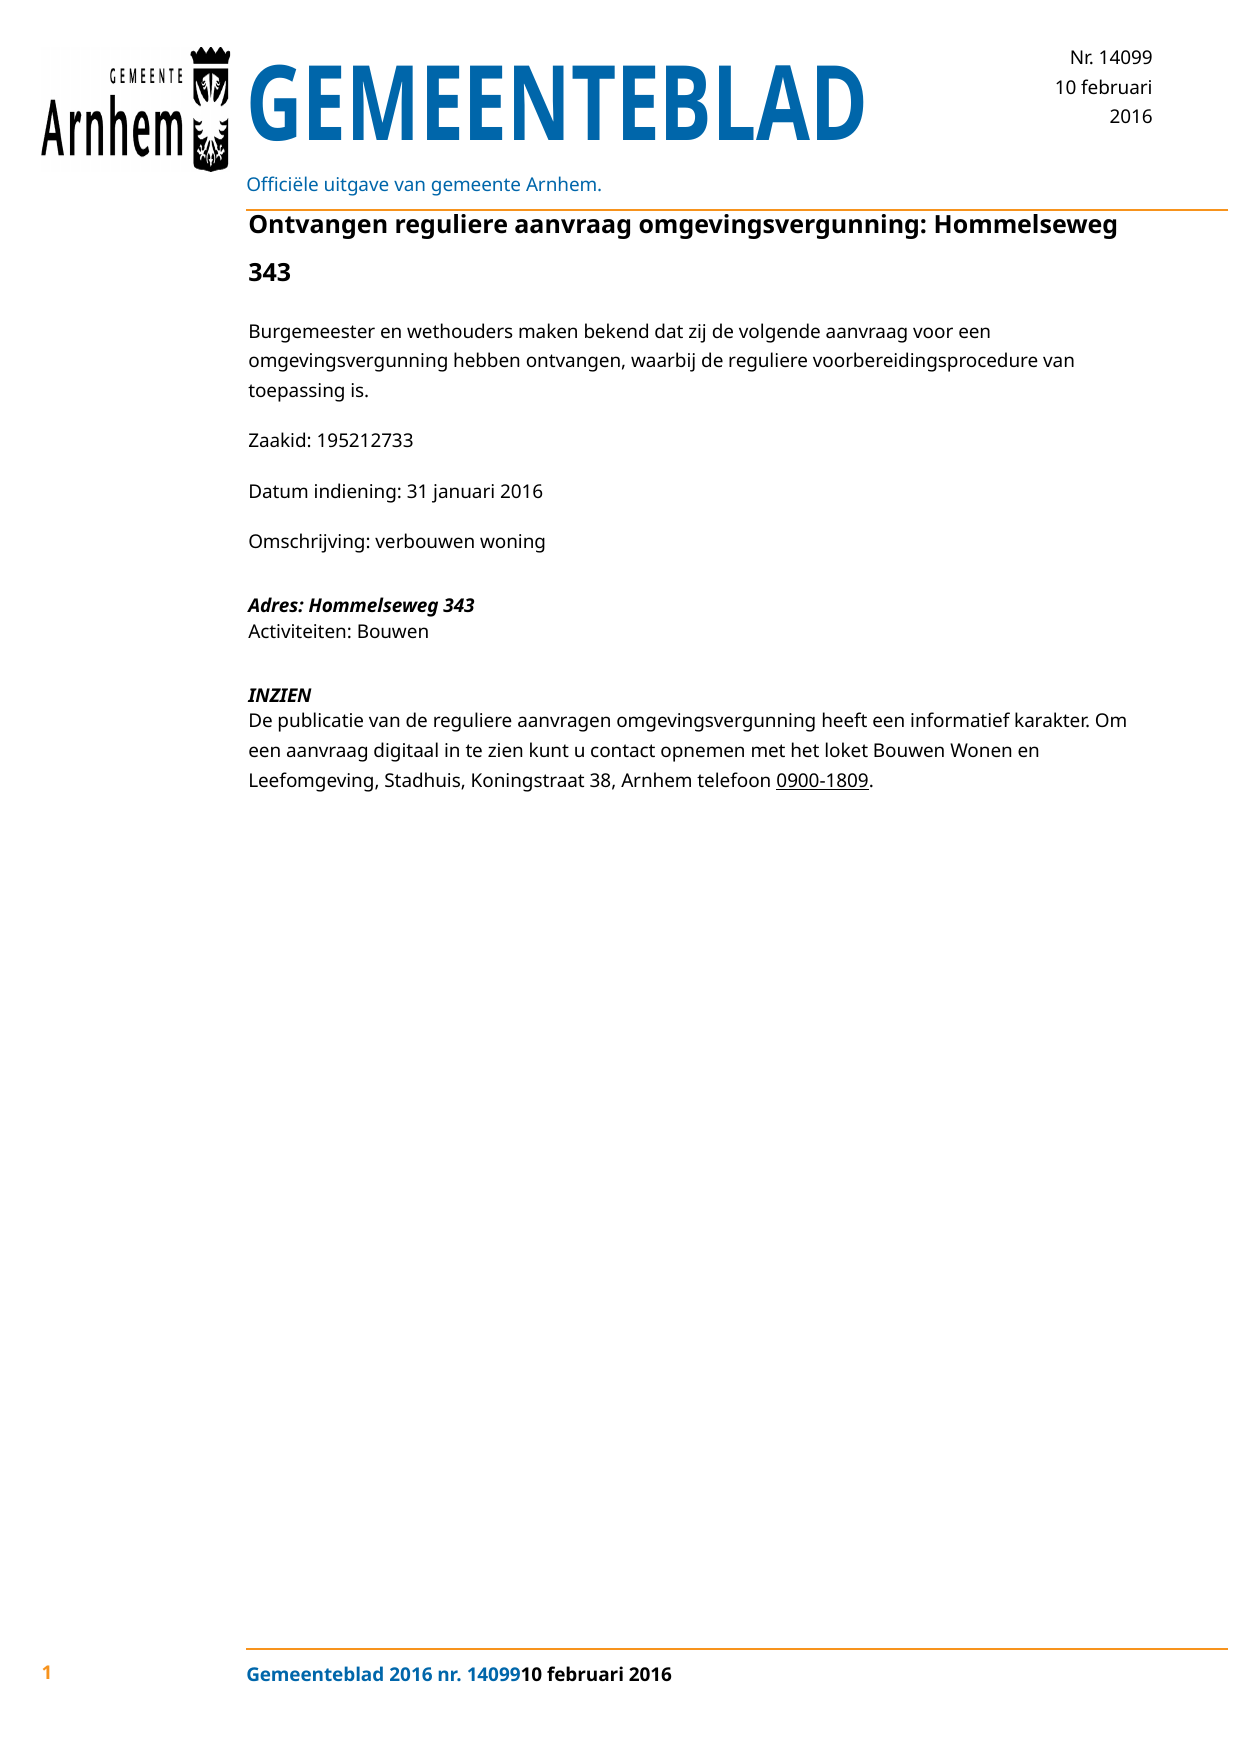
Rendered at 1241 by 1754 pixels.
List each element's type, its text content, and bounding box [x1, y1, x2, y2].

text Adres: Hommelseweg 343 [248, 592, 1152, 618]
text Omschrijving: verbouwen woning [248, 528, 1152, 554]
text Activiteiten: Bouwen [248, 618, 1152, 644]
text Datum indiening: 31 januari 2016 [248, 478, 1152, 504]
picture [41, 47, 231, 172]
text Ontvangen reguliere aanvraag omgevingsvergunning: Hommelseweg 343 [248, 211, 1152, 288]
text Burgemeester en wethouders maken bekend dat zij de volgende aanvraag voor een omgevingsvergunning hebben ontvangen, waarbij de reguliere voorbereidingsprocedure van toepassing is. [248, 318, 1152, 403]
text De publicatie van de reguliere aanvragen omgevingsvergunning heeft een informatief karakter. Om een aanvraag digitaal in te zien kunt u contact opnemen met het loket Bouwen Wonen en Leefomgeving, Stadhuis, Koningstraat 38, Arnhem telefoon 0900-1809. [248, 708, 1152, 793]
text Zaakid: 195212733 [248, 427, 1152, 453]
text INZIEN [248, 682, 1152, 708]
